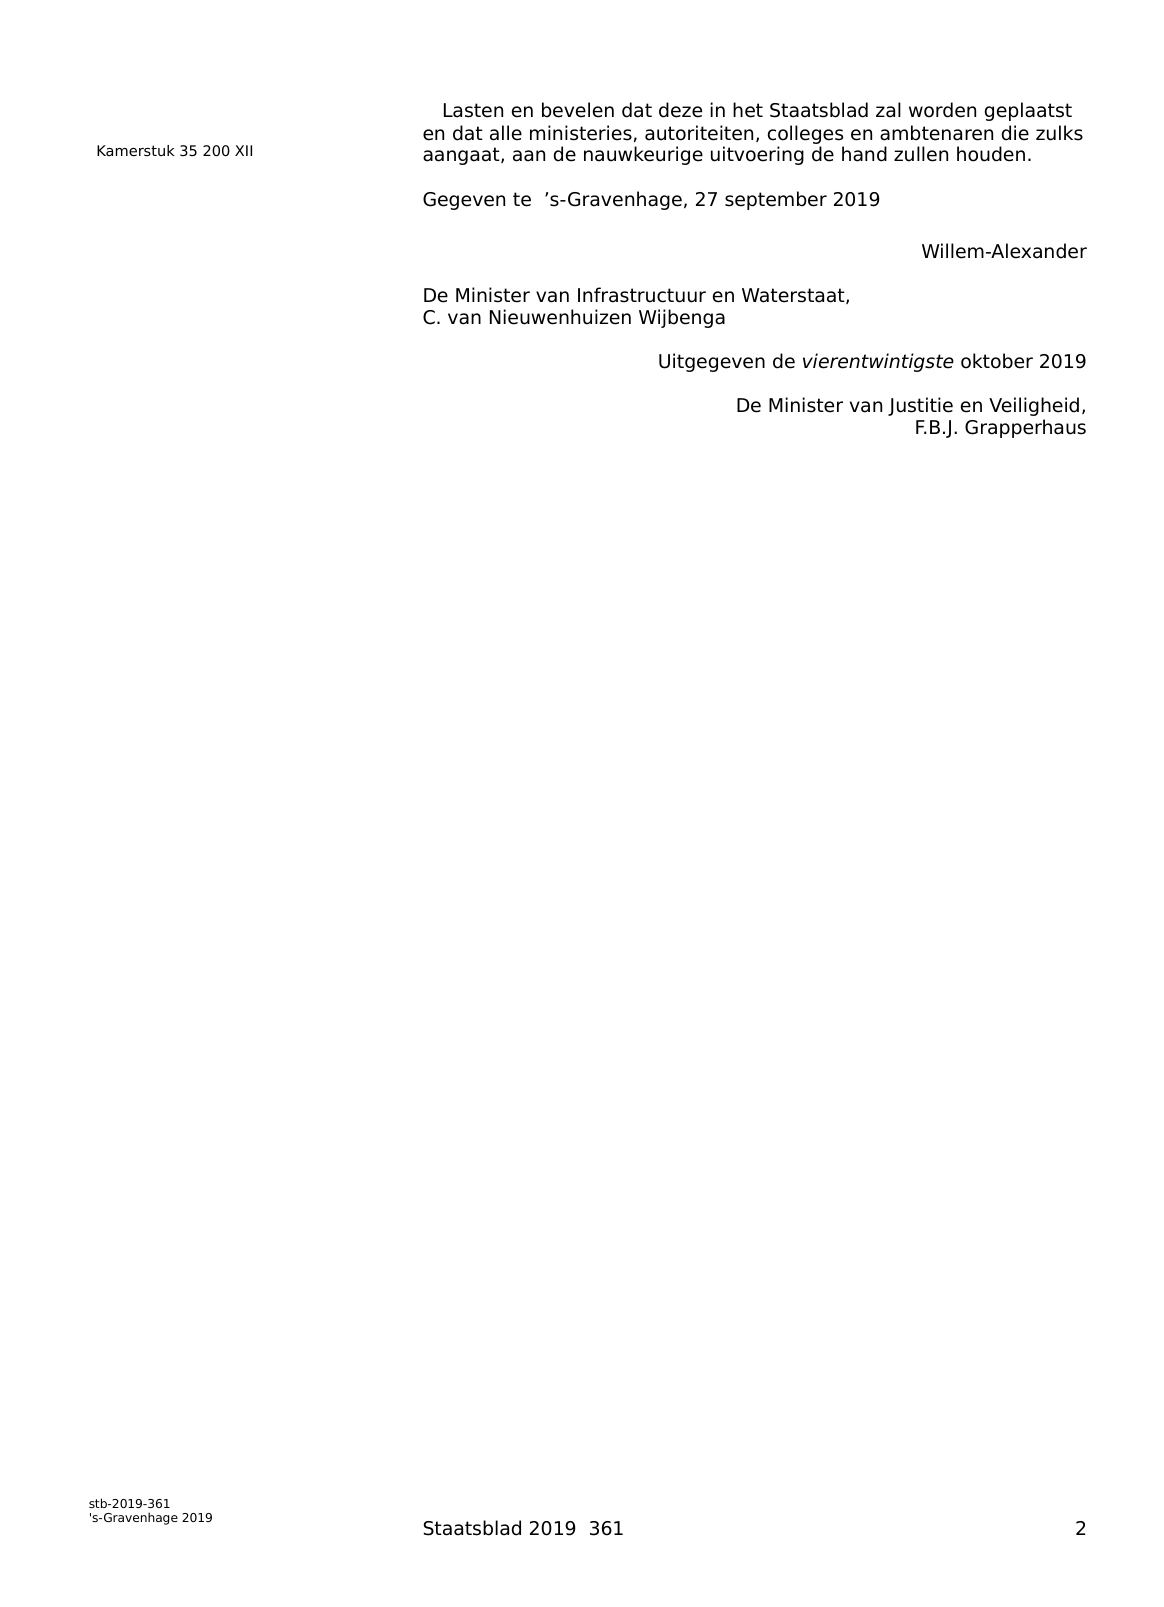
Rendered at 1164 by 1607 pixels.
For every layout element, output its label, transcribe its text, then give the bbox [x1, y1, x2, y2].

text De Minister van Justitie en Veiligheid, F.B.J. Grapperhaus [422, 395, 1087, 439]
text De Minister van Infrastructuur en Waterstaat, C. van Nieuwenhuizen Wijbenga [422, 285, 1087, 329]
text Kamerstuk 35 200 XII [77, 143, 396, 160]
text Lasten en bevelen dat deze in het Staatsblad zal worden geplaatst en dat alle ministeries, autoriteiten, colleges en ambtenaren die zulks aangaat, aan de nauwkeurige uitvoering de hand zullen houden. [422, 100, 1087, 166]
text 's-Gravenhage 2019 [88, 1511, 323, 1525]
text Gegeven te ’s-Gravenhage, 27 september 2019 [422, 188, 1087, 211]
text stb-2019-361 [88, 1497, 323, 1511]
text Willem-Alexander [422, 241, 1087, 262]
text Uitgegeven de vierentwintigste oktober 2019 [422, 351, 1087, 373]
